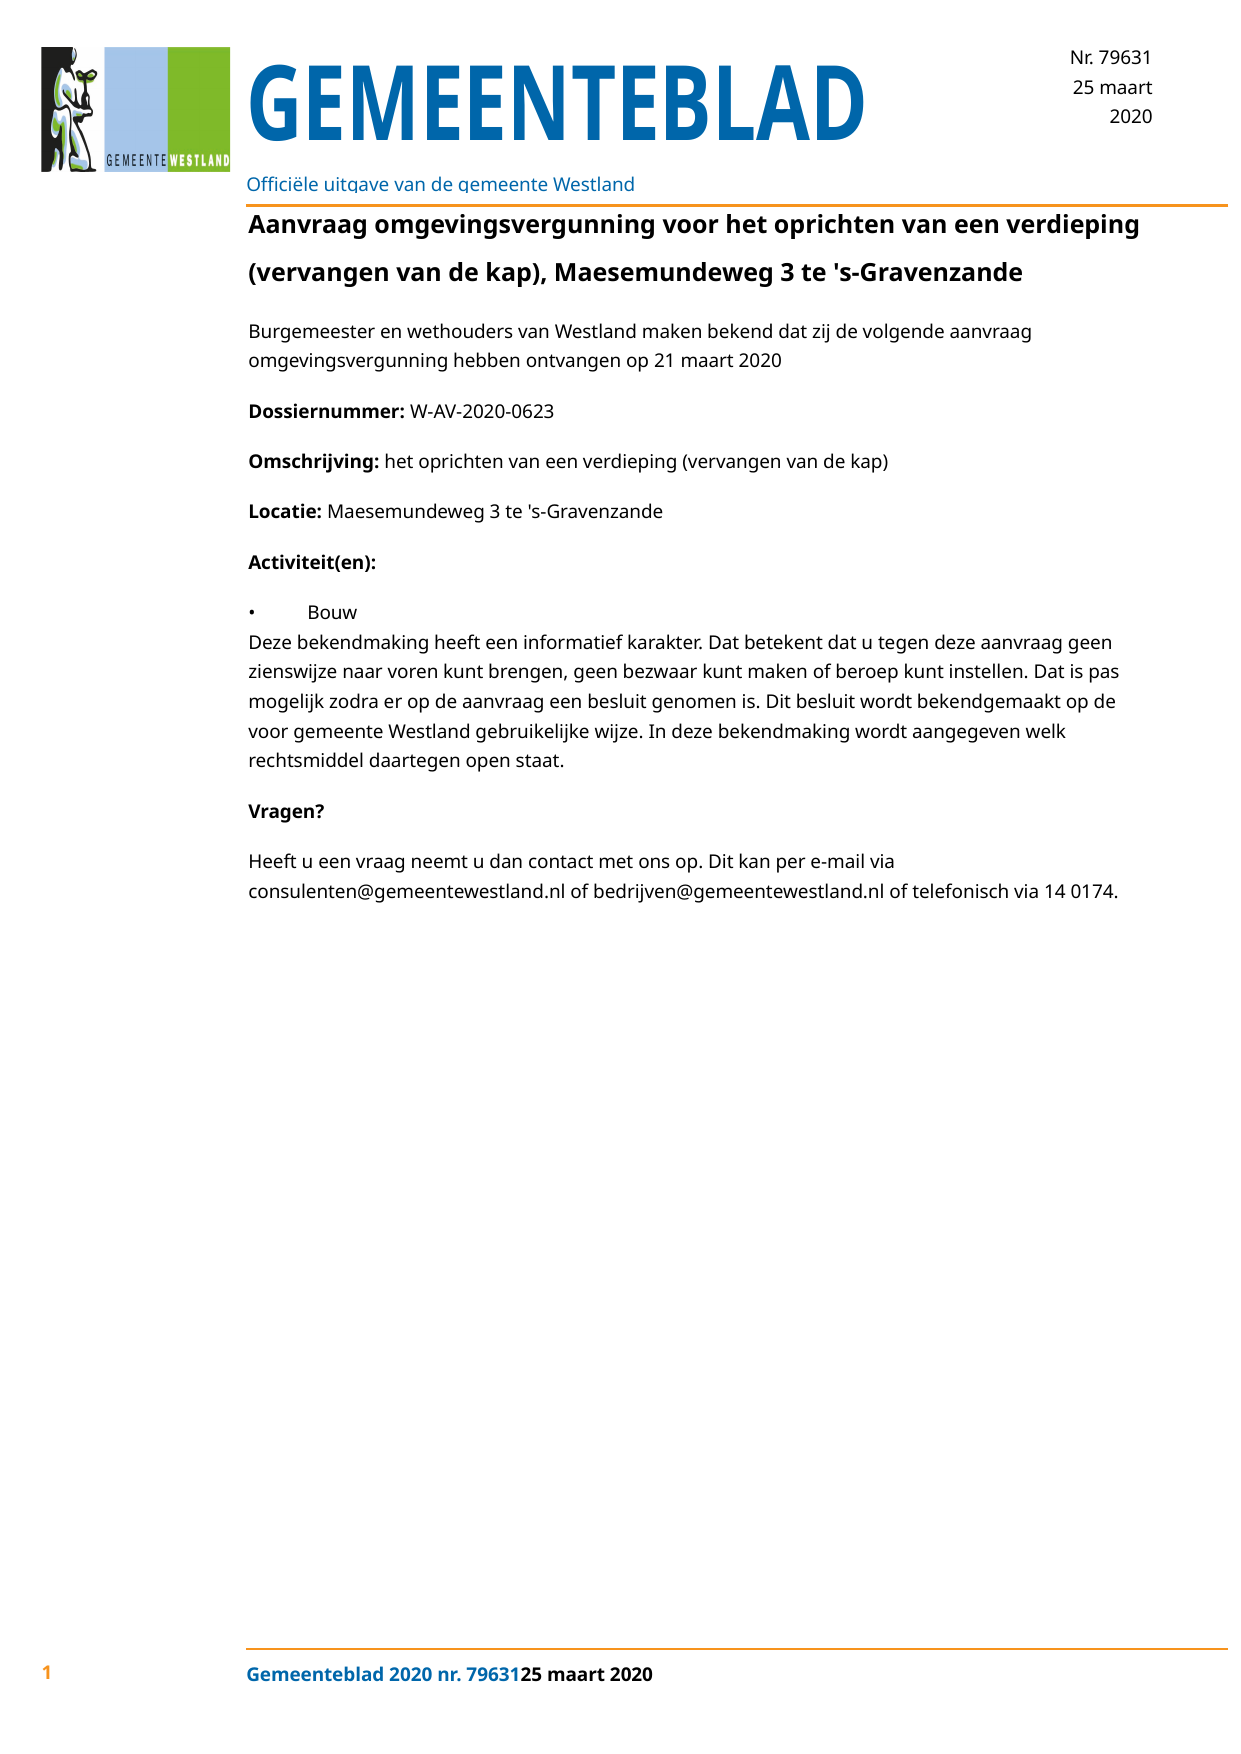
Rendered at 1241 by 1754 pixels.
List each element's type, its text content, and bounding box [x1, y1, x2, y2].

text Vragen? [248, 798, 1152, 824]
text Aanvraag omgevingsvergunning voor het oprichten van een verdieping (vervangen van de kap), Maesemundeweg 3 te 's-Gravenzande [248, 207, 1152, 288]
text Deze bekendmaking heeft een informatief karakter. Dat betekent dat u tegen deze aanvraag geen zienswijze naar voren kunt brengen, geen bezwaar kunt maken of beroep kunt instellen. Dat is pas mogelijk zodra er op de aanvraag een besluit genomen is. Dit besluit wordt bekendgemaakt op de voor gemeente Westland gebruikelijke wijze. In deze bekendmaking wordt aangegeven welk rechtsmiddel daartegen open staat. [248, 629, 1152, 773]
text Heeft u een vraag neemt u dan contact met ons op. Dit kan per e-mail via consulenten@gemeentewestland.nl of bedrijven@gemeentewestland.nl of telefonisch via 14 0174. [248, 848, 1152, 904]
list Bouw [248, 599, 1152, 625]
picture [41, 47, 231, 172]
text Locatie: Maesemundeweg 3 te 's-Gravenzande [248, 499, 1152, 524]
text Activiteit(en): [248, 549, 1152, 575]
text Dossiernummer: W-AV-2020-0623 [248, 398, 1152, 424]
text Omschrijving: het oprichten van een verdieping (vervangen van de kap) [248, 448, 1152, 474]
text Burgemeester en wethouders van Westland maken bekend dat zij de volgende aanvraag omgevingsvergunning hebben ontvangen op 21 maart 2020 [248, 318, 1152, 373]
